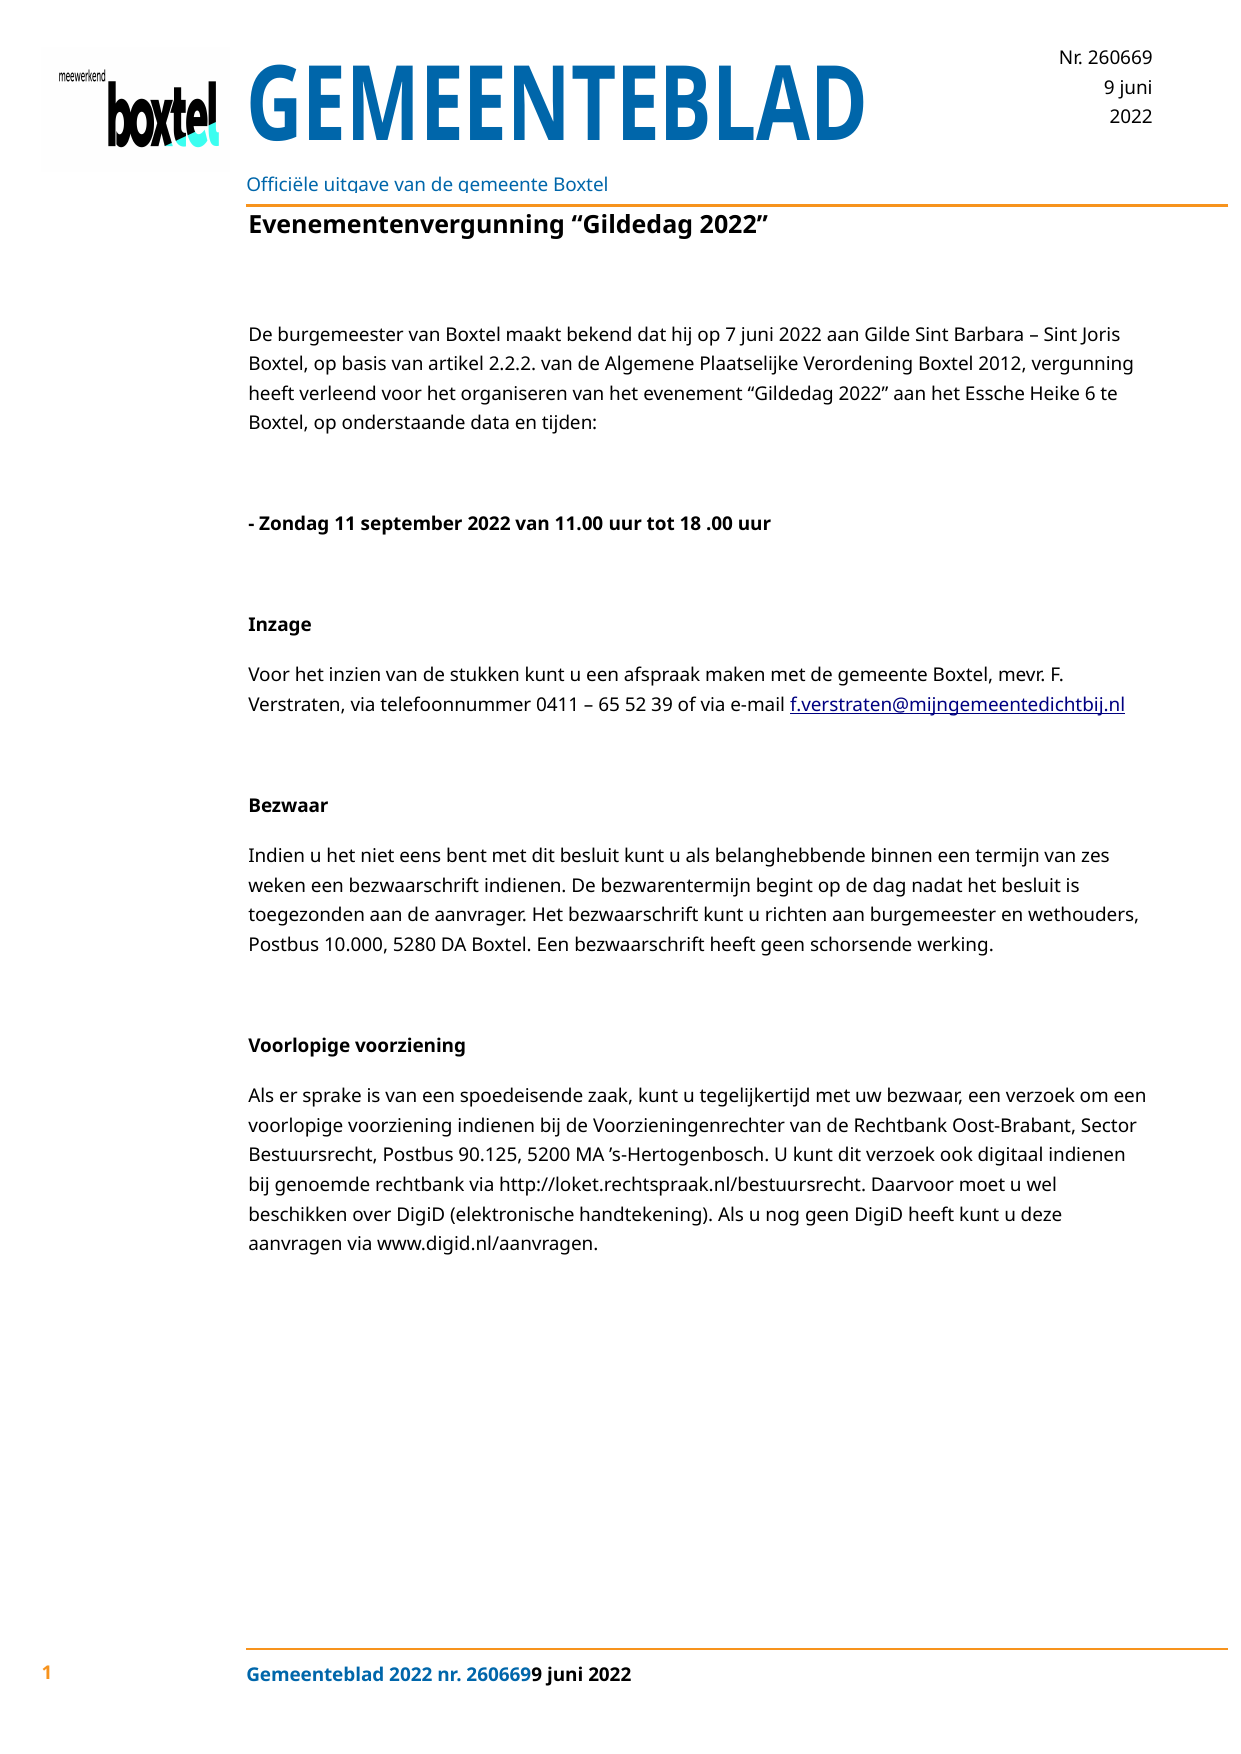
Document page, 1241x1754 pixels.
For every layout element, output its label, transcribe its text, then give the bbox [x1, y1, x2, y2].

text Voor het inzien van de stukken kunt u een afspraak maken met de gemeente Boxtel, mevr. F. Verstraten, via telefoonnummer 0411 – 65 52 39 of via e-mail f.verstraten@mijngemeentedichtbij.nl [248, 662, 1152, 717]
text Indien u het niet eens bent met dit besluit kunt u als belanghebbende binnen een termijn van zes weken een bezwaarschrift indienen. De bezwarentermijn begint op de dag nadat het besluit is toegezonden aan de aanvrager. Het bezwaarschrift kunt u richten aan burgemeester en wethouders, Postbus 10.000, 5280 DA Boxtel. Een bezwaarschrift heeft geen schorsende werking. [248, 842, 1152, 957]
text Voorlopige voorziening [248, 1032, 1152, 1058]
picture [41, 47, 231, 172]
text Bezwaar [248, 792, 1152, 818]
text De burgemeester van Boxtel maakt bekend dat hij op 7 juni 2022 aan Gilde Sint Barbara – Sint Joris Boxtel, op basis van artikel 2.2.2. van de Algemene Plaatselijke Verordening Boxtel 2012, vergunning heeft verleend voor het organiseren van het evenement “Gildedag 2022” aan het Essche Heike 6 te Boxtel, op onderstaande data en tijden: [248, 321, 1152, 435]
text Als er sprake is van een spoedeisende zaak, kunt u tegelijkertijd met uw bezwaar, een verzoek om een voorlopige voorziening indienen bij de Voorzieningenrechter van de Rechtbank Oost-Brabant, Sector Bestuursrecht, Postbus 90.125, 5200 MA ’s-Hertogenbosch. U kunt dit verzoek ook digitaal indienen bij genoemde rechtbank via http://loket.rechtspraak.nl/bestuursrecht. Daarvoor moet u wel beschikken over DigiD (elektronische handtekening). Als u nog geen DigiD heeft kunt u deze aanvragen via www.digid.nl/aanvragen. [248, 1082, 1152, 1256]
text - Zondag 11 september 2022 van 11.00 uur tot 18 .00 uur [248, 510, 1152, 536]
text Evenementenvergunning “Gildedag 2022” [248, 207, 1152, 241]
text Inzage [248, 611, 1152, 637]
